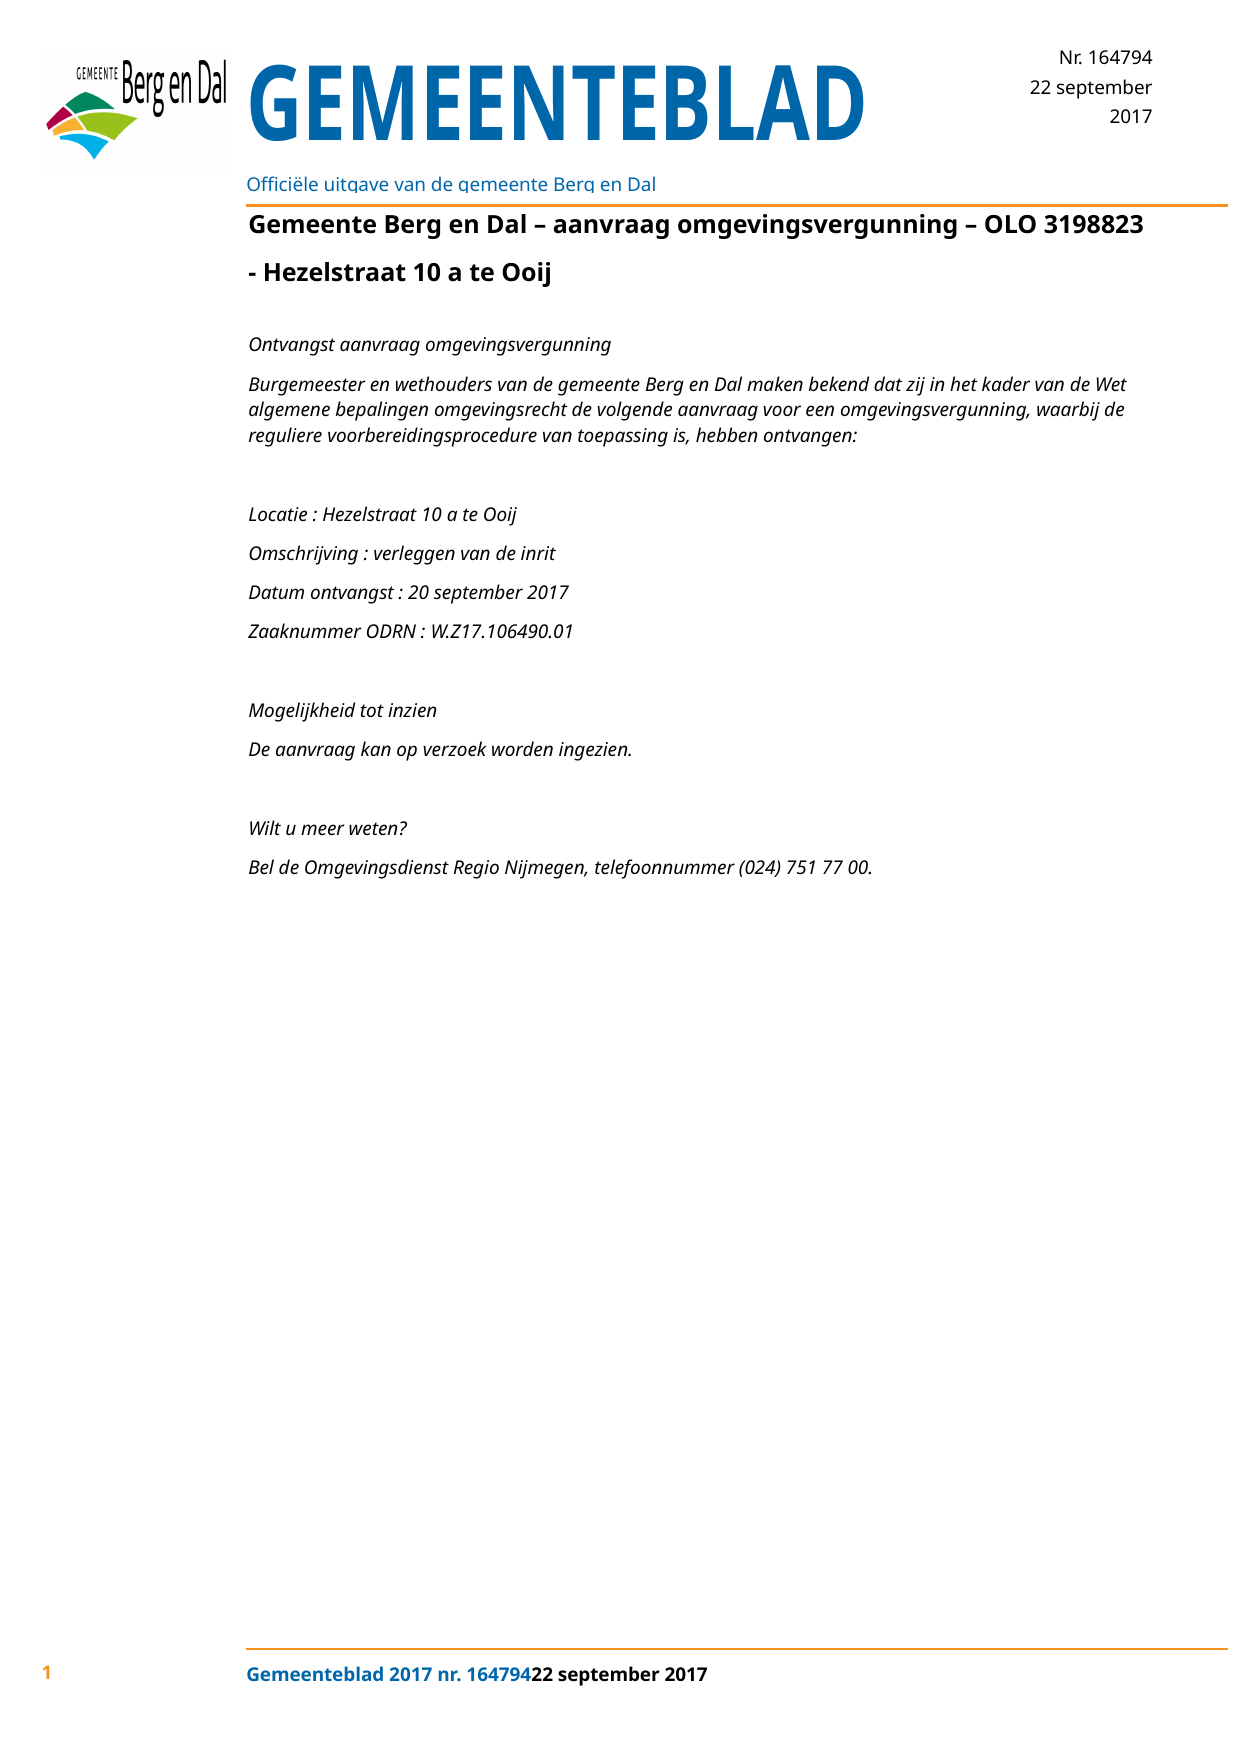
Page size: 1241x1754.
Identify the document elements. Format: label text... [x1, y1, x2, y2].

text Mogelijkheid tot inzien [248, 697, 1152, 723]
text Omschrijving : verleggen van de inrit [248, 540, 1152, 566]
text Zaaknummer ODRN : W.Z17.106490.01 [248, 618, 1152, 644]
text Bel de Omgevingsdienst Regio Nijmegen, telefoonnummer (024) 751 77 00. [248, 854, 1152, 880]
text De aanvraag kan op verzoek worden ingezien. [248, 736, 1152, 762]
text Gemeente Berg en Dal – aanvraag omgevingsvergunning – OLO 3198823 - Hezelstraat 10 a te Ooij [248, 207, 1152, 288]
picture [41, 47, 231, 172]
text Burgemeester en wethouders van de gemeente Berg en Dal maken bekend dat zij in het kader van de Wet algemene bepalingen omgevingsrecht de volgende aanvraag voor een omgevingsvergunning, waarbij de reguliere voorbereidingsprocedure van toepassing is, hebben ontvangen: [248, 371, 1152, 448]
text Locatie : Hezelstraat 10 a te Ooij [248, 501, 1152, 526]
text Datum ontvangst : 20 september 2017 [248, 579, 1152, 605]
text Ontvangst aanvraag omgevingsvergunning [248, 331, 1152, 357]
text Wilt u meer weten? [248, 815, 1152, 841]
